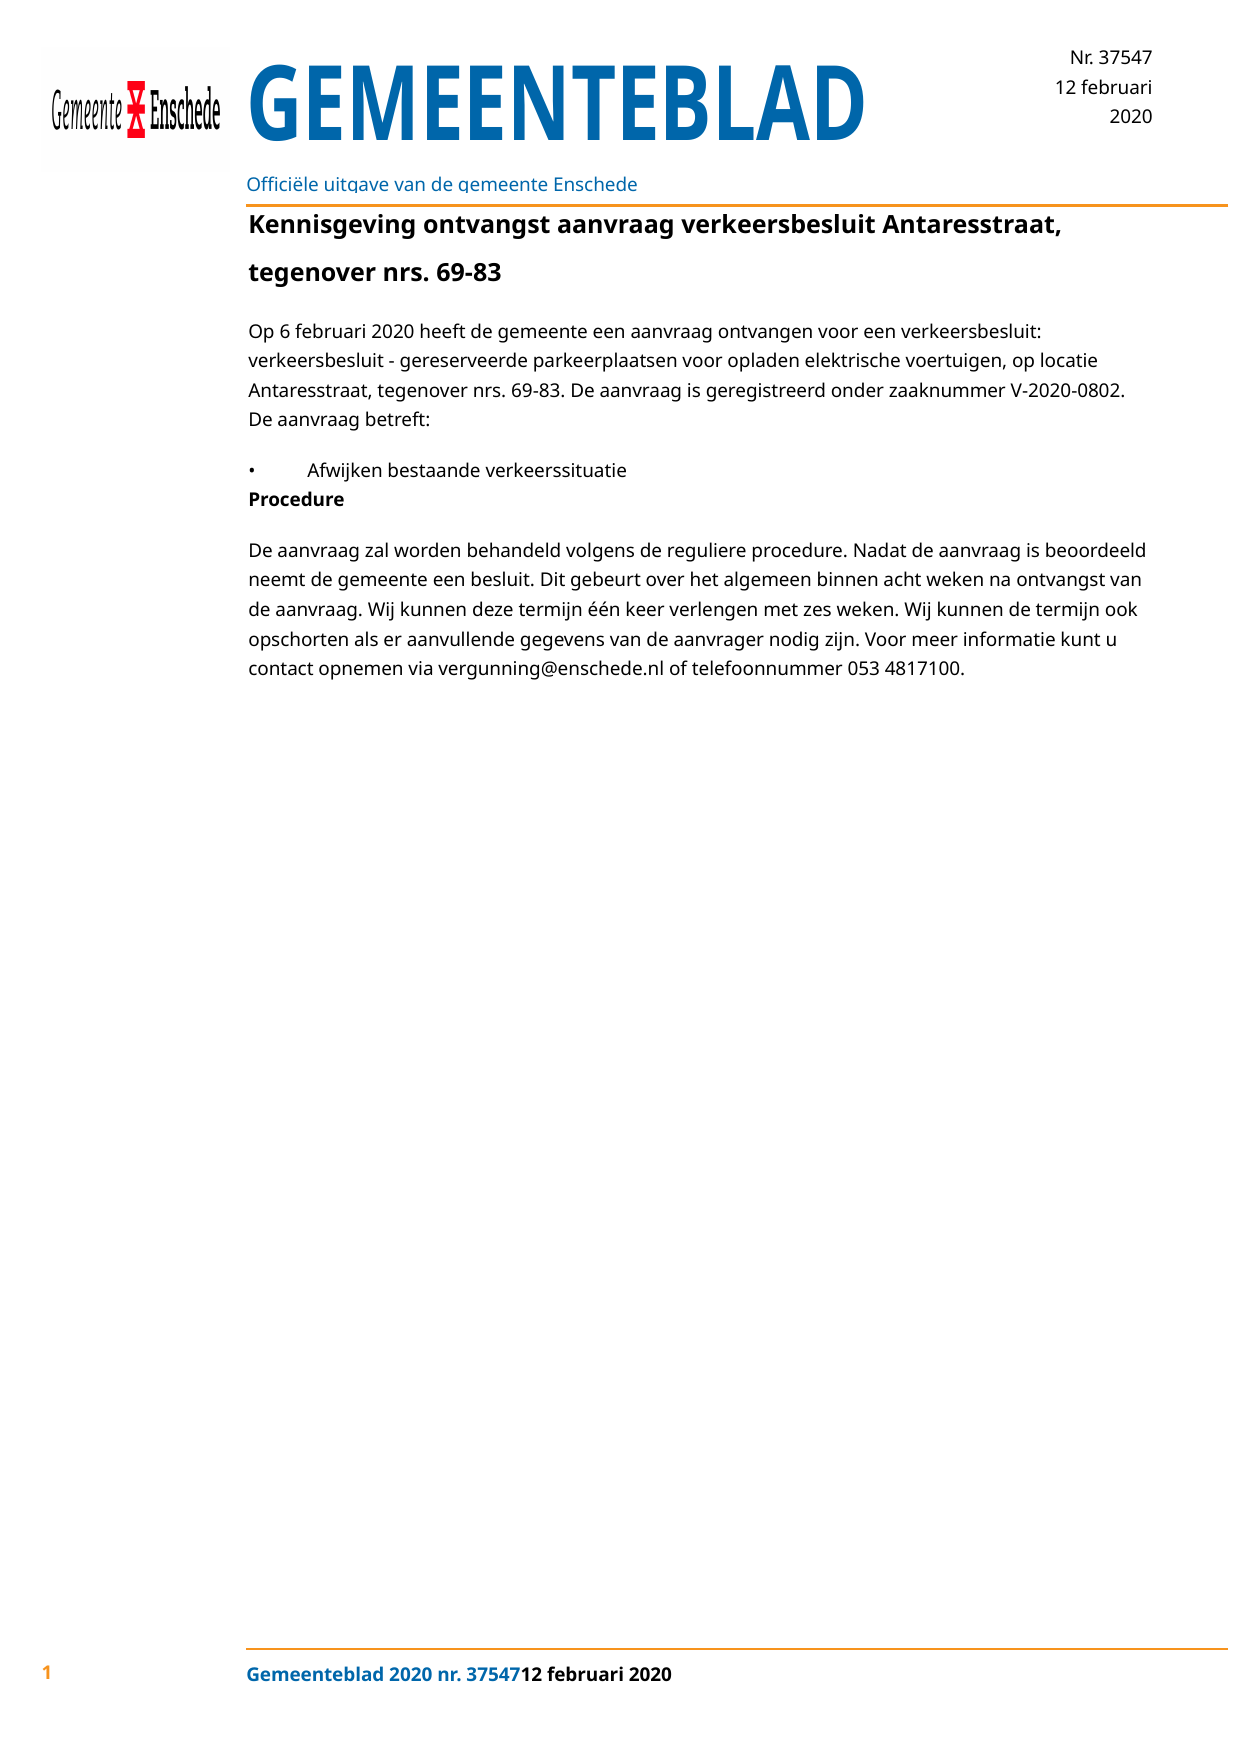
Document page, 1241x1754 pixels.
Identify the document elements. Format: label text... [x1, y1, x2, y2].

text De aanvraag zal worden behandeld volgens de reguliere procedure. Nadat de aanvraag is beoordeeld neemt de gemeente een besluit. Dit gebeurt over het algemeen binnen acht weken na ontvangst van de aanvraag. Wij kunnen deze termijn één keer verlengen met zes weken. Wij kunnen de termijn ook opschorten als er aanvullende gegevens van de aanvrager nodig zijn. Voor meer informatie kunt u contact opnemen via vergunning@enschede.nl of telefoonnummer 053 4817100. [248, 537, 1152, 681]
text Op 6 februari 2020 heeft de gemeente een aanvraag ontvangen voor een verkeersbesluit: verkeersbesluit - gereserveerde parkeerplaatsen voor opladen elektrische voertuigen, op locatie Antaresstraat, tegenover nrs. 69-83. De aanvraag is geregistreerd onder zaaknummer V-2020-0802. De aanvraag betreft: [248, 318, 1152, 432]
list Afwijken bestaande verkeerssituatie [248, 457, 1152, 483]
text Kennisgeving ontvangst aanvraag verkeersbesluit Antaresstraat, tegenover nrs. 69-83 [248, 207, 1152, 288]
text Procedure [248, 487, 1152, 512]
picture [41, 47, 231, 172]
